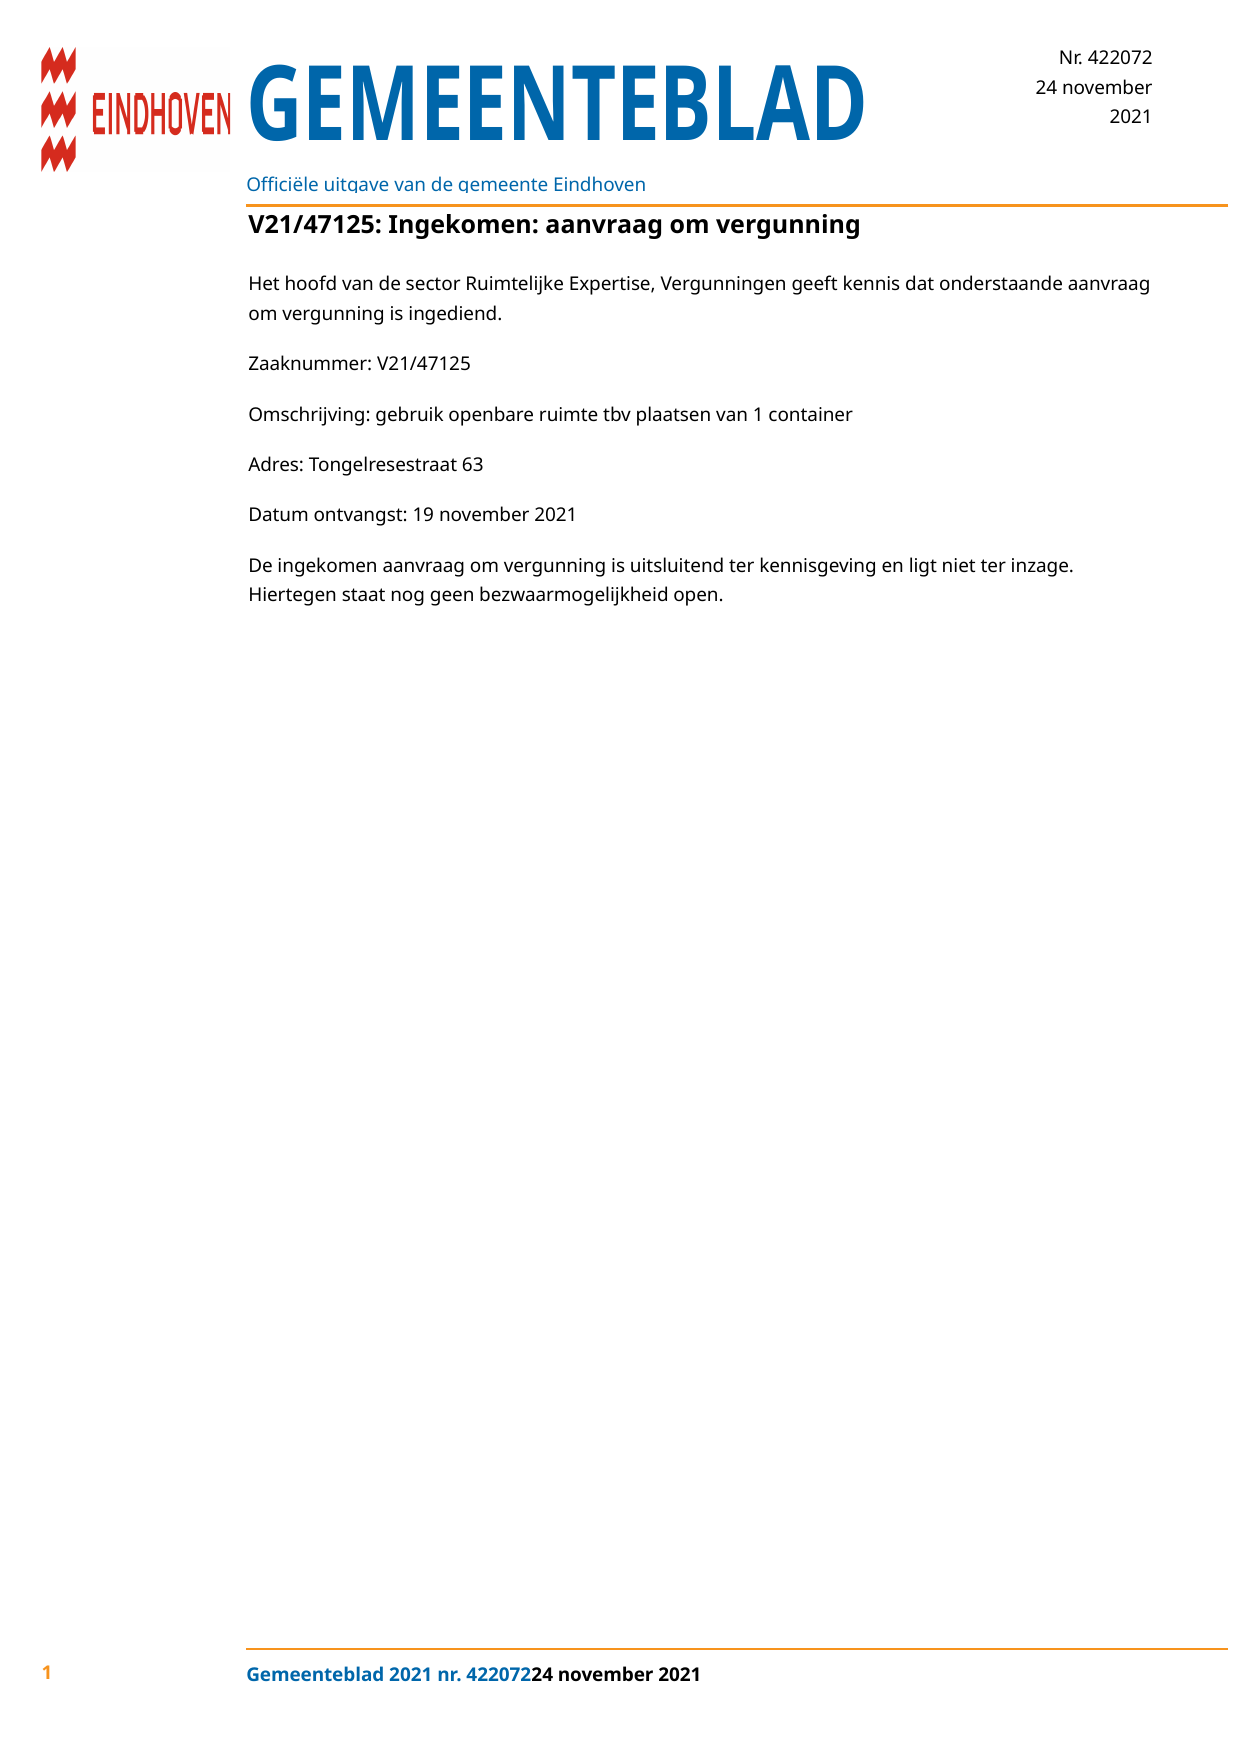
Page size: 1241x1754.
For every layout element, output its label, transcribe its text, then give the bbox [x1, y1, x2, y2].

text Datum ontvangst: 19 november 2021 [248, 502, 1152, 527]
picture [41, 47, 231, 172]
text De ingekomen aanvraag om vergunning is uitsluitend ter kennisgeving en ligt niet ter inzage. Hiertegen staat nog geen bezwaarmogelijkheid open. [248, 552, 1152, 607]
text Zaaknummer: V21/47125 [248, 350, 1152, 376]
text Adres: Tongelresestraat 63 [248, 451, 1152, 477]
text V21/47125: Ingekomen: aanvraag om vergunning [248, 207, 1152, 241]
text Het hoofd van de sector Ruimtelijke Expertise, Vergunningen geeft kennis dat onderstaande aanvraag om vergunning is ingediend. [248, 270, 1152, 326]
text Omschrijving: gebruik openbare ruimte tbv plaatsen van 1 container [248, 401, 1152, 426]
